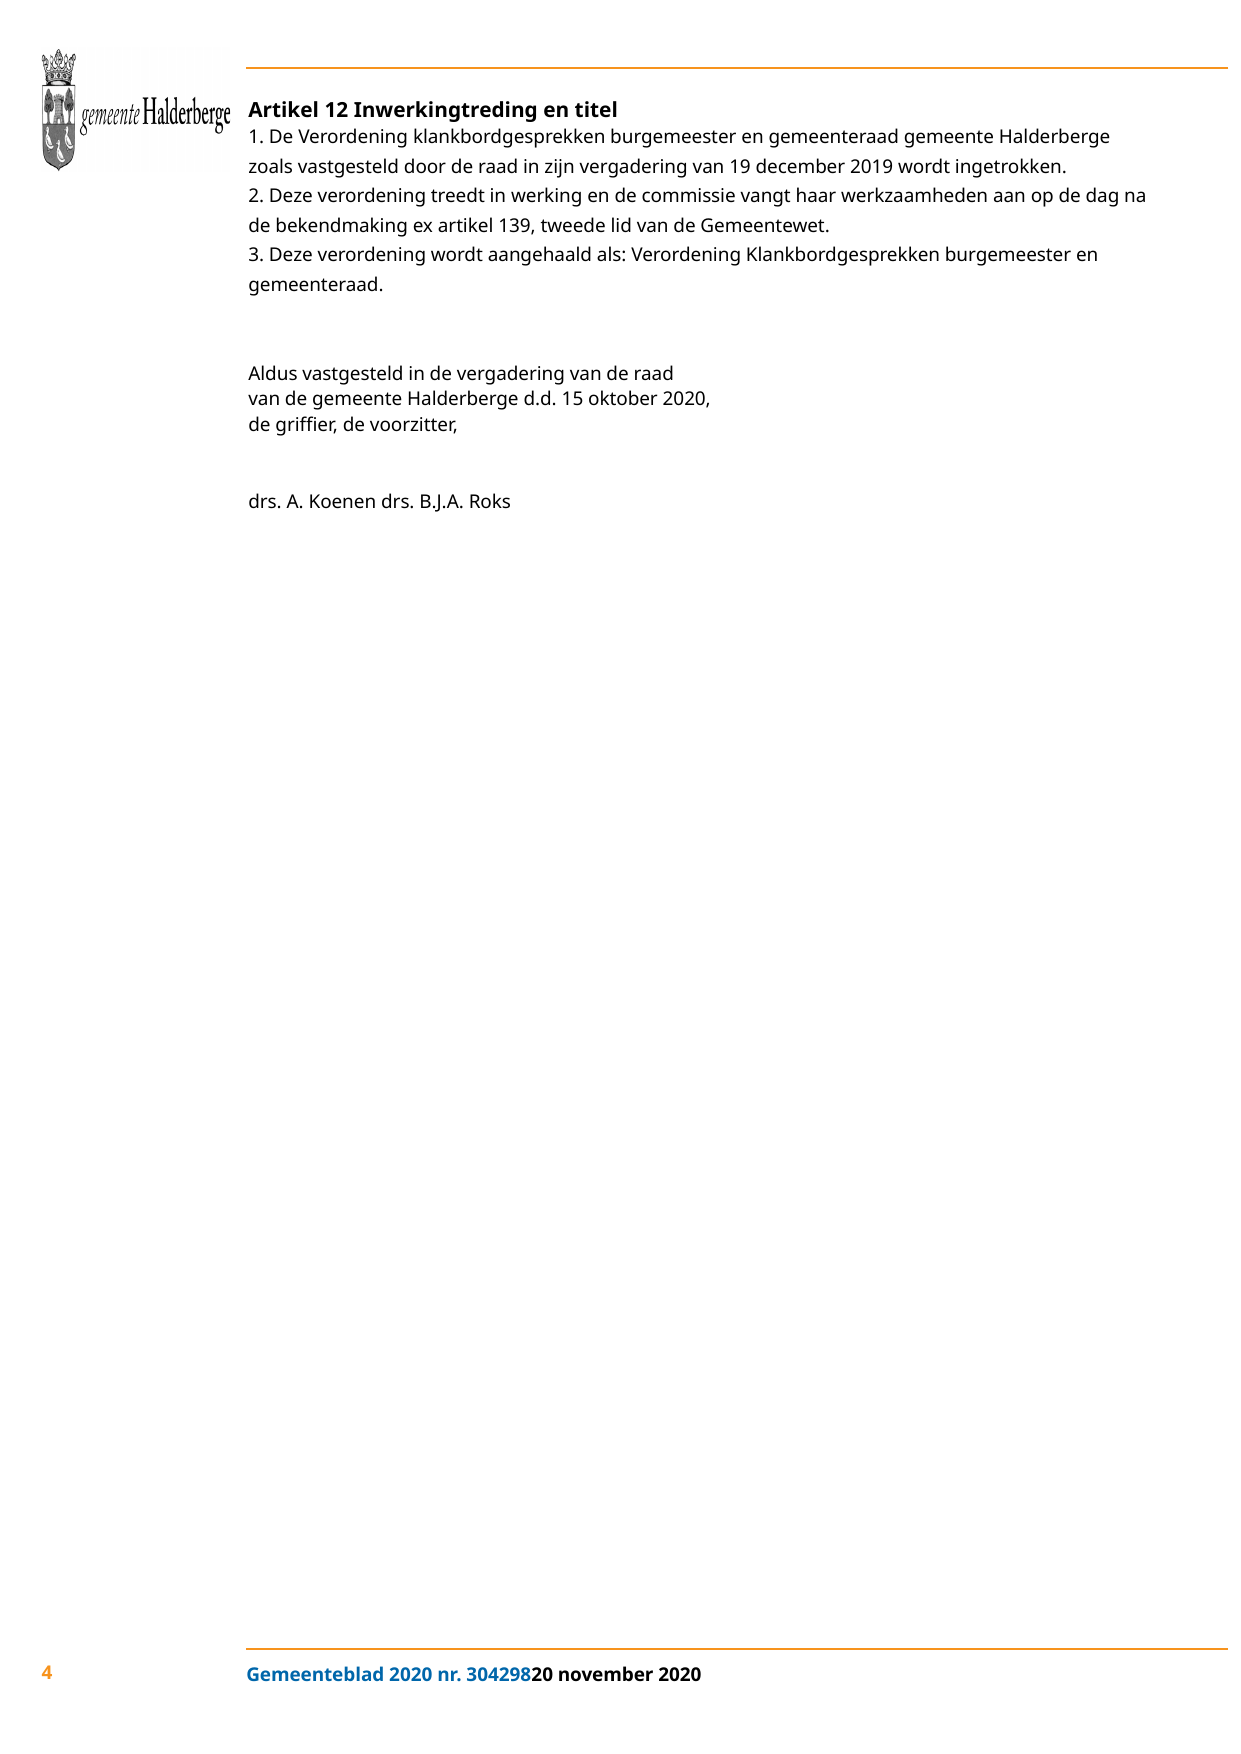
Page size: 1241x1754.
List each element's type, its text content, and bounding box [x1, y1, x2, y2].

picture [41, 47, 231, 172]
text 1. De Verordening klankbordgesprekken burgemeester en gemeenteraad gemeente Halderberge zoals vastgesteld door de raad in zijn vergadering van 19 december 2019 wordt ingetrokken. [248, 123, 1152, 178]
text de griffier, de voorzitter, [248, 411, 1152, 437]
text Artikel 12 Inwerkingtreding en titel [248, 95, 1152, 123]
text Aldus vastgesteld in de vergadering van de raad [248, 360, 1152, 386]
text van de gemeente Halderberge d.d. 15 oktober 2020, [248, 386, 1152, 411]
text 2. Deze verordening treedt in werking en de commissie vangt haar werkzaamheden aan op de dag na de bekendmaking ex artikel 139, tweede lid van de Gemeentewet. [248, 182, 1152, 238]
text drs. A. Koenen drs. B.J.A. Roks [248, 488, 1152, 514]
text 3. Deze verordening wordt aangehaald als: Verordening Klankbordgesprekken burgemeester en gemeenteraad. [248, 242, 1152, 297]
